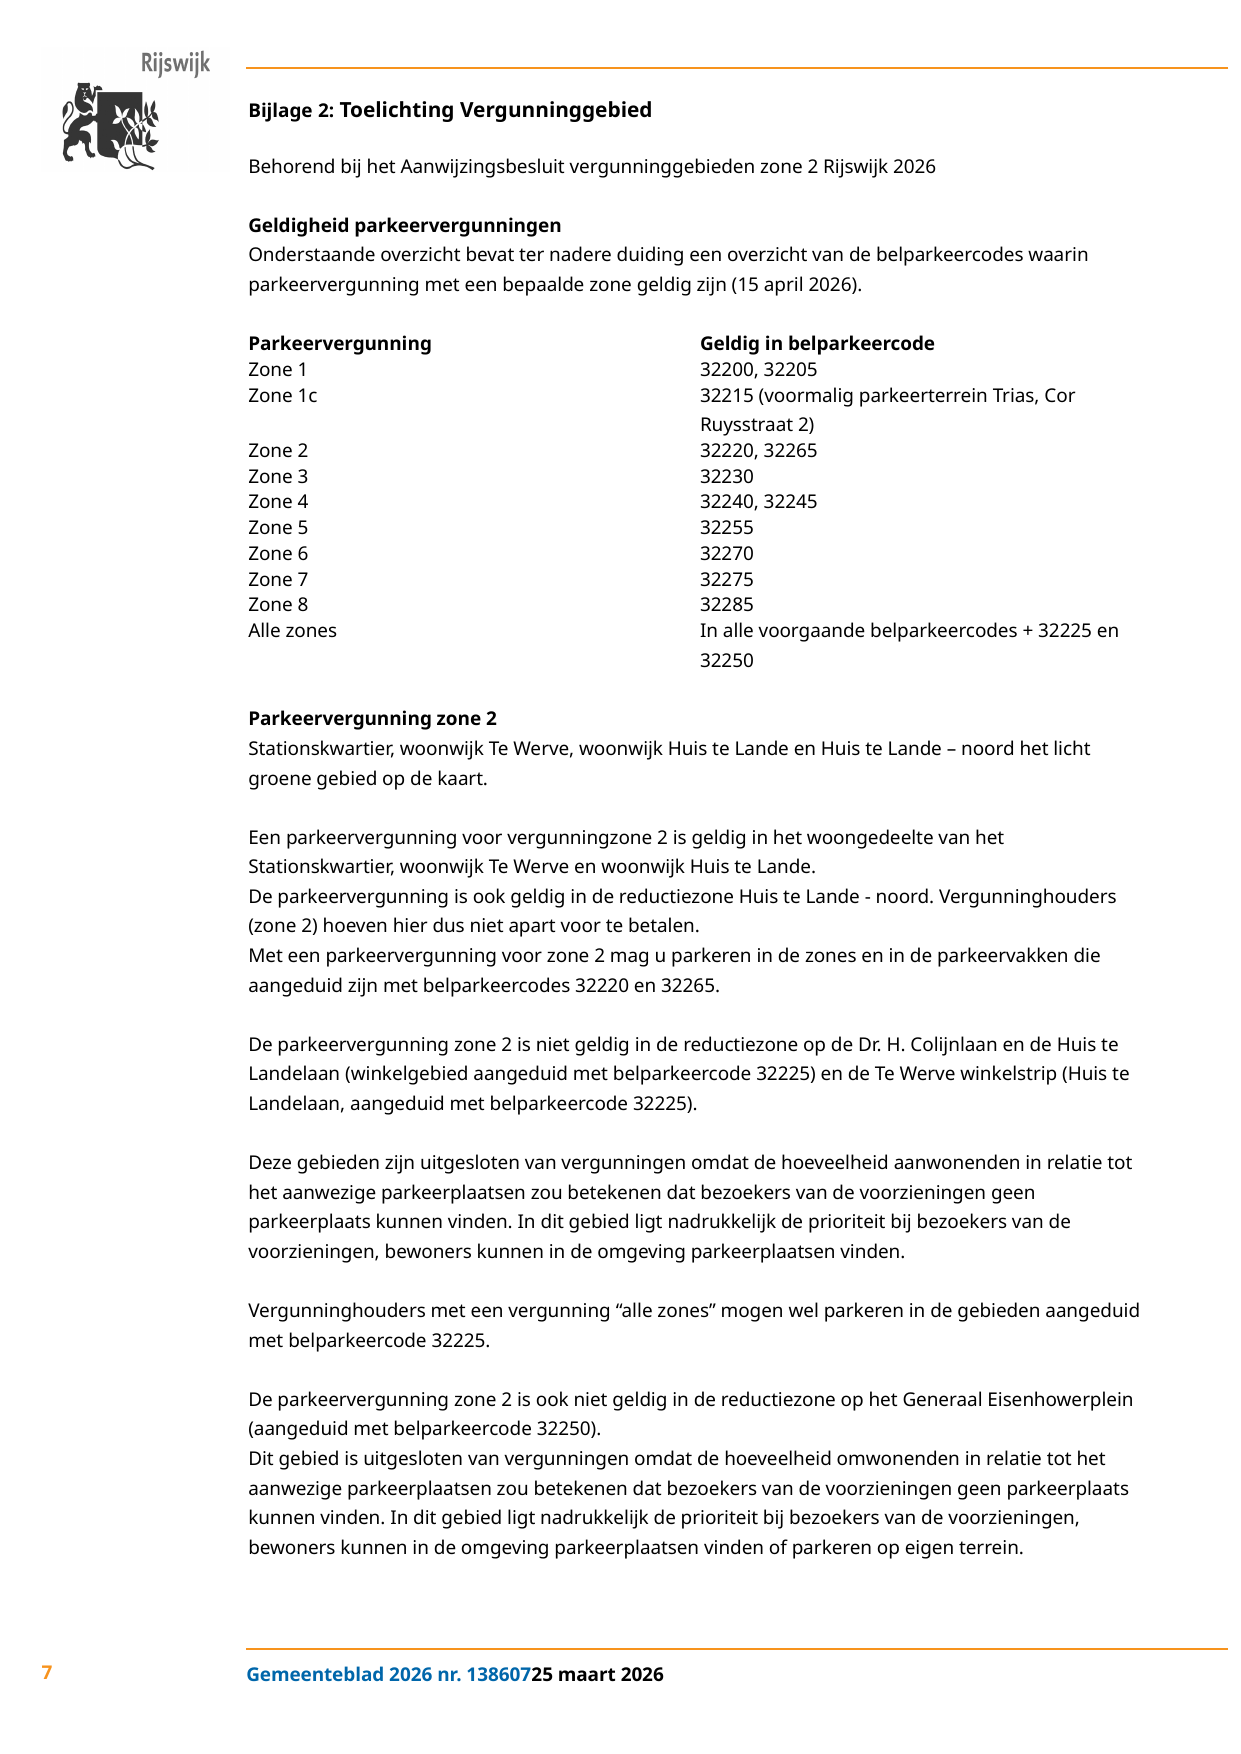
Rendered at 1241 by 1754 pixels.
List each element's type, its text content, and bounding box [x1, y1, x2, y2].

text Stationskwartier, woonwijk Te Werve, woonwijk Huis te Lande en Huis te Lande – noord het licht groene gebied op de kaart. [248, 735, 1152, 790]
text Parkeervergunning zone 2 [248, 706, 1152, 731]
table_cell Zone 4 [248, 489, 700, 514]
table_cell 32285 [700, 592, 1152, 617]
text Vergunninghouders met een vergunning “alle zones” mogen wel parkeren in de gebieden aangeduid met belparkeercode 32225. [248, 1297, 1152, 1352]
table_cell 32230 [700, 463, 1152, 489]
text Geldigheid parkeervergunningen [248, 212, 1152, 238]
table_cell 32215 (voormalig parkeerterrein Trias, Cor Ruysstraat 2) [700, 382, 1152, 437]
table_cell Zone 2 [248, 437, 700, 463]
table_cell 32270 [700, 540, 1152, 566]
text De parkeervergunning is ook geldig in de reductiezone Huis te Lande - noord. Vergunninghouders (zone 2) hoeven hier dus niet apart voor te betalen. [248, 883, 1152, 938]
table_cell Zone 1c [248, 382, 700, 437]
table_header Geldig in belparkeercode [700, 331, 1152, 356]
table_cell Zone 1 [248, 356, 700, 382]
table_cell 32220, 32265 [700, 437, 1152, 463]
table_cell Zone 8 [248, 592, 700, 617]
text Deze gebieden zijn uitgesloten van vergunningen omdat de hoeveelheid aanwonenden in relatie tot het aanwezige parkeerplaatsen zou betekenen dat bezoekers van de voorzieningen geen parkeerplaats kunnen vinden. In dit gebied ligt nadrukkelijk de prioriteit bij bezoekers van de voorzieningen, bewoners kunnen in de omgeving parkeerplaatsen vinden. [248, 1149, 1152, 1264]
table_header Parkeervergunning [248, 331, 700, 356]
table_cell Zone 6 [248, 540, 700, 566]
table_cell 32240, 32245 [700, 489, 1152, 514]
text Onderstaande overzicht bevat ter nadere duiding een overzicht van de belparkeercodes waarin parkeervergunning met een bepaalde zone geldig zijn (15 april 2026). [248, 242, 1152, 297]
picture [41, 47, 231, 172]
text Behorend bij het Aanwijzingsbesluit vergunninggebieden zone 2 Rijswijk 2026 [248, 153, 1152, 179]
table_cell Zone 7 [248, 566, 700, 592]
table_cell Zone 5 [248, 515, 700, 540]
text Met een parkeervergunning voor zone 2 mag u parkeren in de zones en in de parkeervakken die aangeduid zijn met belparkeercodes 32220 en 32265. [248, 942, 1152, 997]
table_cell In alle voorgaande belparkeercodes + 32225 en 32250 [700, 618, 1152, 673]
text Een parkeervergunning voor vergunningzone 2 is geldig in het woongedeelte van het Stationskwartier, woonwijk Te Werve en woonwijk Huis te Lande. [248, 824, 1152, 879]
table_cell 32255 [700, 515, 1152, 540]
table_cell 32275 [700, 566, 1152, 592]
text Dit gebied is uitgesloten van vergunningen omdat de hoeveelheid omwonenden in relatie tot het aanwezige parkeerplaatsen zou betekenen dat bezoekers van de voorzieningen geen parkeerplaats kunnen vinden. In dit gebied ligt nadrukkelijk de prioriteit bij bezoekers van de voorzieningen, bewoners kunnen in de omgeving parkeerplaatsen vinden of parkeren op eigen terrein. [248, 1445, 1152, 1559]
table_cell 32200, 32205 [700, 356, 1152, 382]
text De parkeervergunning zone 2 is niet geldig in de reductiezone op de Dr. H. Colijnlaan en de Huis te Landelaan (winkelgebied aangeduid met belparkeercode 32225) en de Te Werve winkelstrip (Huis te Landelaan, aangeduid met belparkeercode 32225). [248, 1031, 1152, 1116]
text De parkeervergunning zone 2 is ook niet geldig in de reductiezone op het Generaal Eisenhowerplein (aangeduid met belparkeercode 32250). [248, 1386, 1152, 1441]
table_cell Zone 3 [248, 463, 700, 489]
text Bijlage 2: Toelichting Vergunninggebied [248, 95, 1152, 123]
table_cell Alle zones [248, 618, 700, 673]
